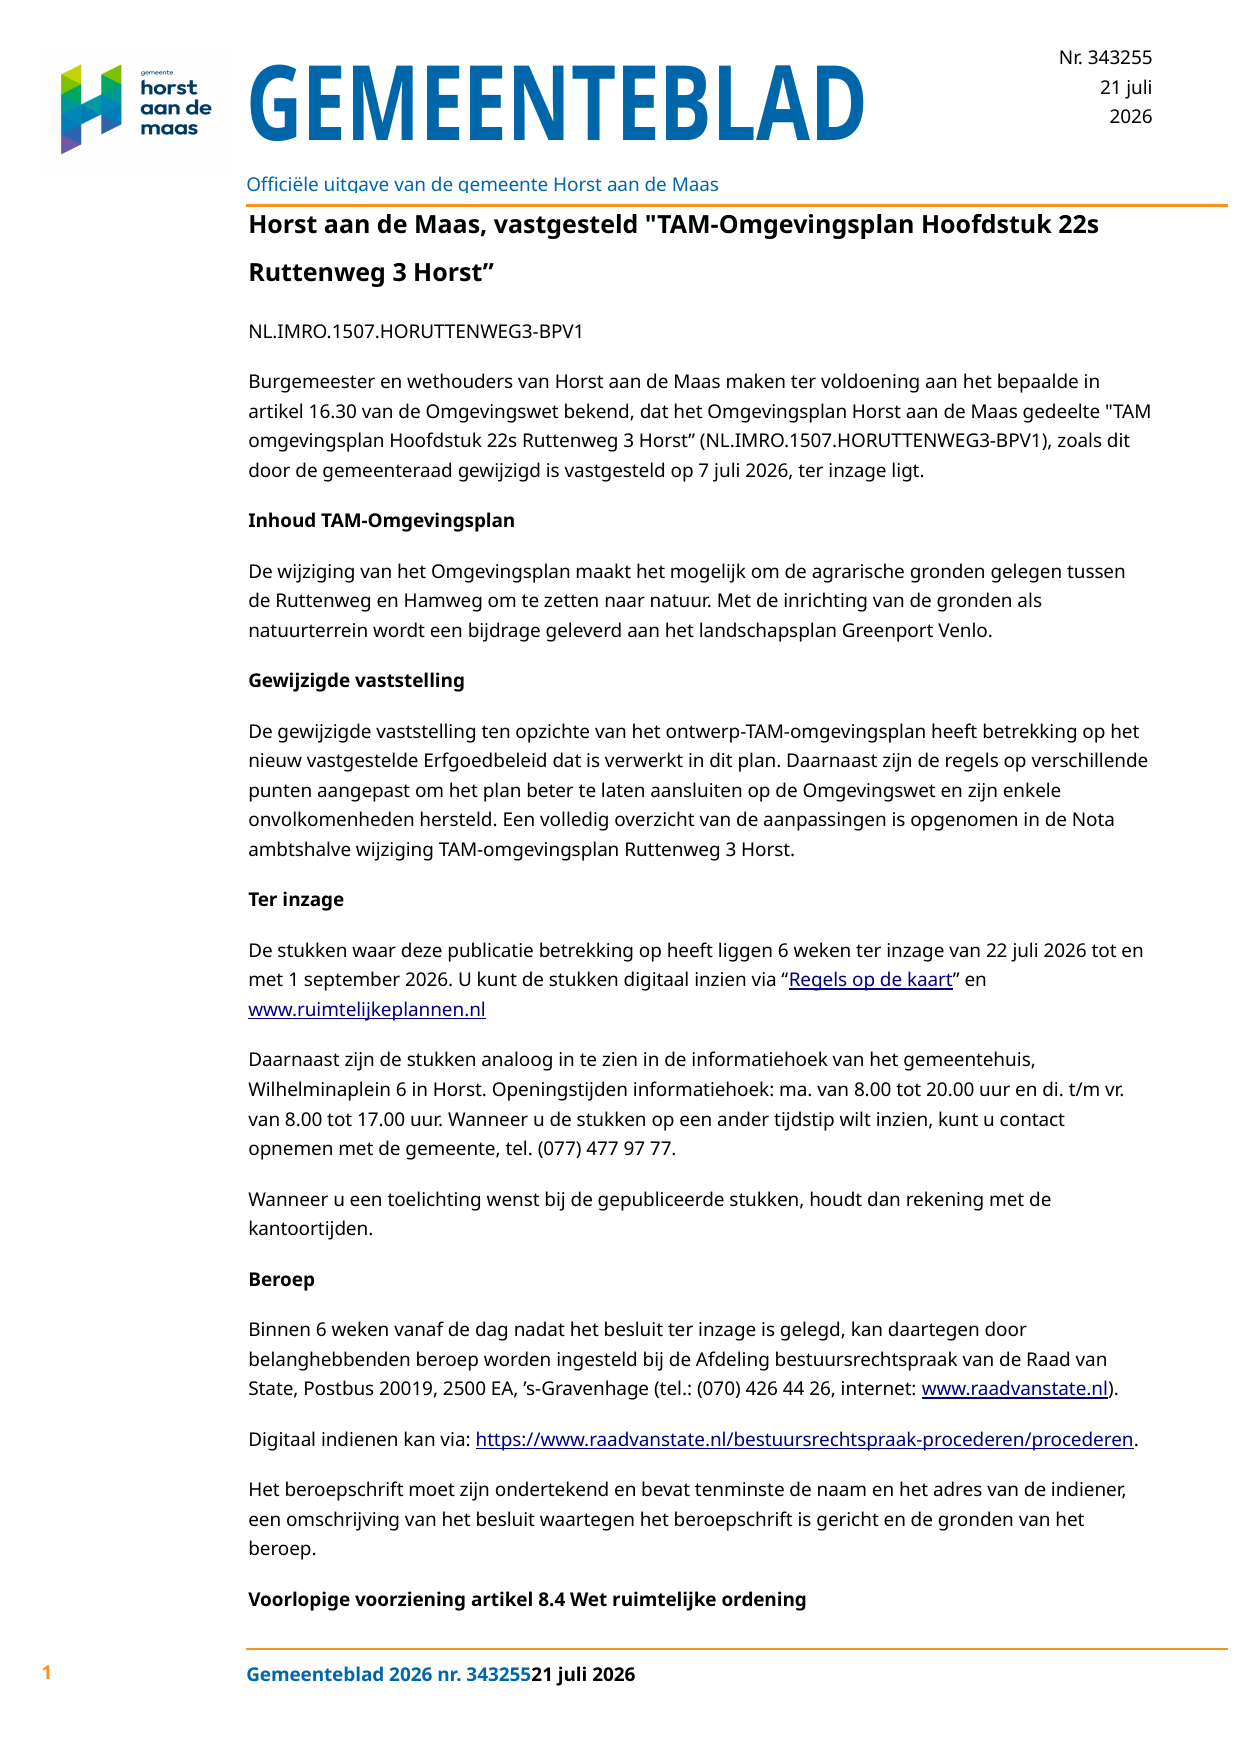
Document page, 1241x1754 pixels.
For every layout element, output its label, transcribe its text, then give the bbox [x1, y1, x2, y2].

text Ter inzage [248, 887, 1152, 912]
text Inhoud TAM-Omgevingsplan [248, 507, 1152, 533]
text NL.IMRO.1507.HORUTTENWEG3-BPV1 [248, 318, 1152, 344]
text De gewijzigde vaststelling ten opzichte van het ontwerp-TAM-omgevingsplan heeft betrekking op het nieuw vastgestelde Erfgoedbeleid dat is verwerkt in dit plan. Daarnaast zijn de regels op verschillende punten aangepast om het plan beter te laten aansluiten op de Omgevingswet en zijn enkele onvolkomenheden hersteld. Een volledig overzicht van de aanpassingen is opgenomen in de Nota ambtshalve wijziging TAM-omgevingsplan Ruttenweg 3 Horst. [248, 718, 1152, 862]
text Daarnaast zijn de stukken analoog in te zien in de informatiehoek van het gemeentehuis, Wilhelminaplein 6 in Horst. Openingstijden informatiehoek: ma. van 8.00 tot 20.00 uur en di. t/m vr. van 8.00 tot 17.00 uur. Wanneer u de stukken op een ander tijdstip wilt inzien, kunt u contact opnemen met de gemeente, tel. (077) 477 97 77. [248, 1047, 1152, 1161]
text Het beroepschrift moet zijn ondertekend en bevat tenminste de naam en het adres van de indiener, een omschrijving van het besluit waartegen het beroepschrift is gericht en de gronden van het beroep. [248, 1476, 1152, 1561]
text Binnen 6 weken vanaf de dag nadat het besluit ter inzage is gelegd, kan daartegen door belanghebbenden beroep worden ingesteld bij de Afdeling bestuursrechtspraak van de Raad van State, Postbus 20019, 2500 EA, ’s-Gravenhage (tel.: (070) 426 44 26, internet: www.raadvanstate.nl). [248, 1316, 1152, 1401]
text Wanneer u een toelichting wenst bij de gepubliceerde stukken, houdt dan rekening met de kantoortijden. [248, 1186, 1152, 1241]
text Voorlopige voorziening artikel 8.4 Wet ruimtelijke ordening [248, 1586, 1152, 1612]
text Beroep [248, 1266, 1152, 1292]
text Burgemeester en wethouders van Horst aan de Maas maken ter voldoening aan het bepaalde in artikel 16.30 van de Omgevingswet bekend, dat het Omgevingsplan Horst aan de Maas gedeelte "TAM omgevingsplan Hoofdstuk 22s Ruttenweg 3 Horst” (NL.IMRO.1507.HORUTTENWEG3-BPV1), zoals dit door de gemeenteraad gewijzigd is vastgesteld op 7 juli 2026, ter inzage ligt. [248, 368, 1152, 483]
text Digitaal indienen kan via: https://www.raadvanstate.nl/bestuursrechtspraak-procederen/procederen. [248, 1426, 1152, 1452]
text De stukken waar deze publicatie betrekking op heeft liggen 6 weken ter inzage van 22 juli 2026 tot en met 1 september 2026. U kunt de stukken digitaal inzien via “Regels op de kaart” en www.ruimtelijkeplannen.nl [248, 937, 1152, 1022]
picture [41, 47, 231, 172]
text Horst aan de Maas, vastgesteld "TAM-Omgevingsplan Hoofdstuk 22s Ruttenweg 3 Horst” [248, 207, 1152, 288]
text De wijziging van het Omgevingsplan maakt het mogelijk om de agrarische gronden gelegen tussen de Ruttenweg en Hamweg om te zetten naar natuur. Met de inrichting van de gronden als natuurterrein wordt een bijdrage geleverd aan het landschapsplan Greenport Venlo. [248, 558, 1152, 643]
text Gewijzigde vaststelling [248, 667, 1152, 693]
